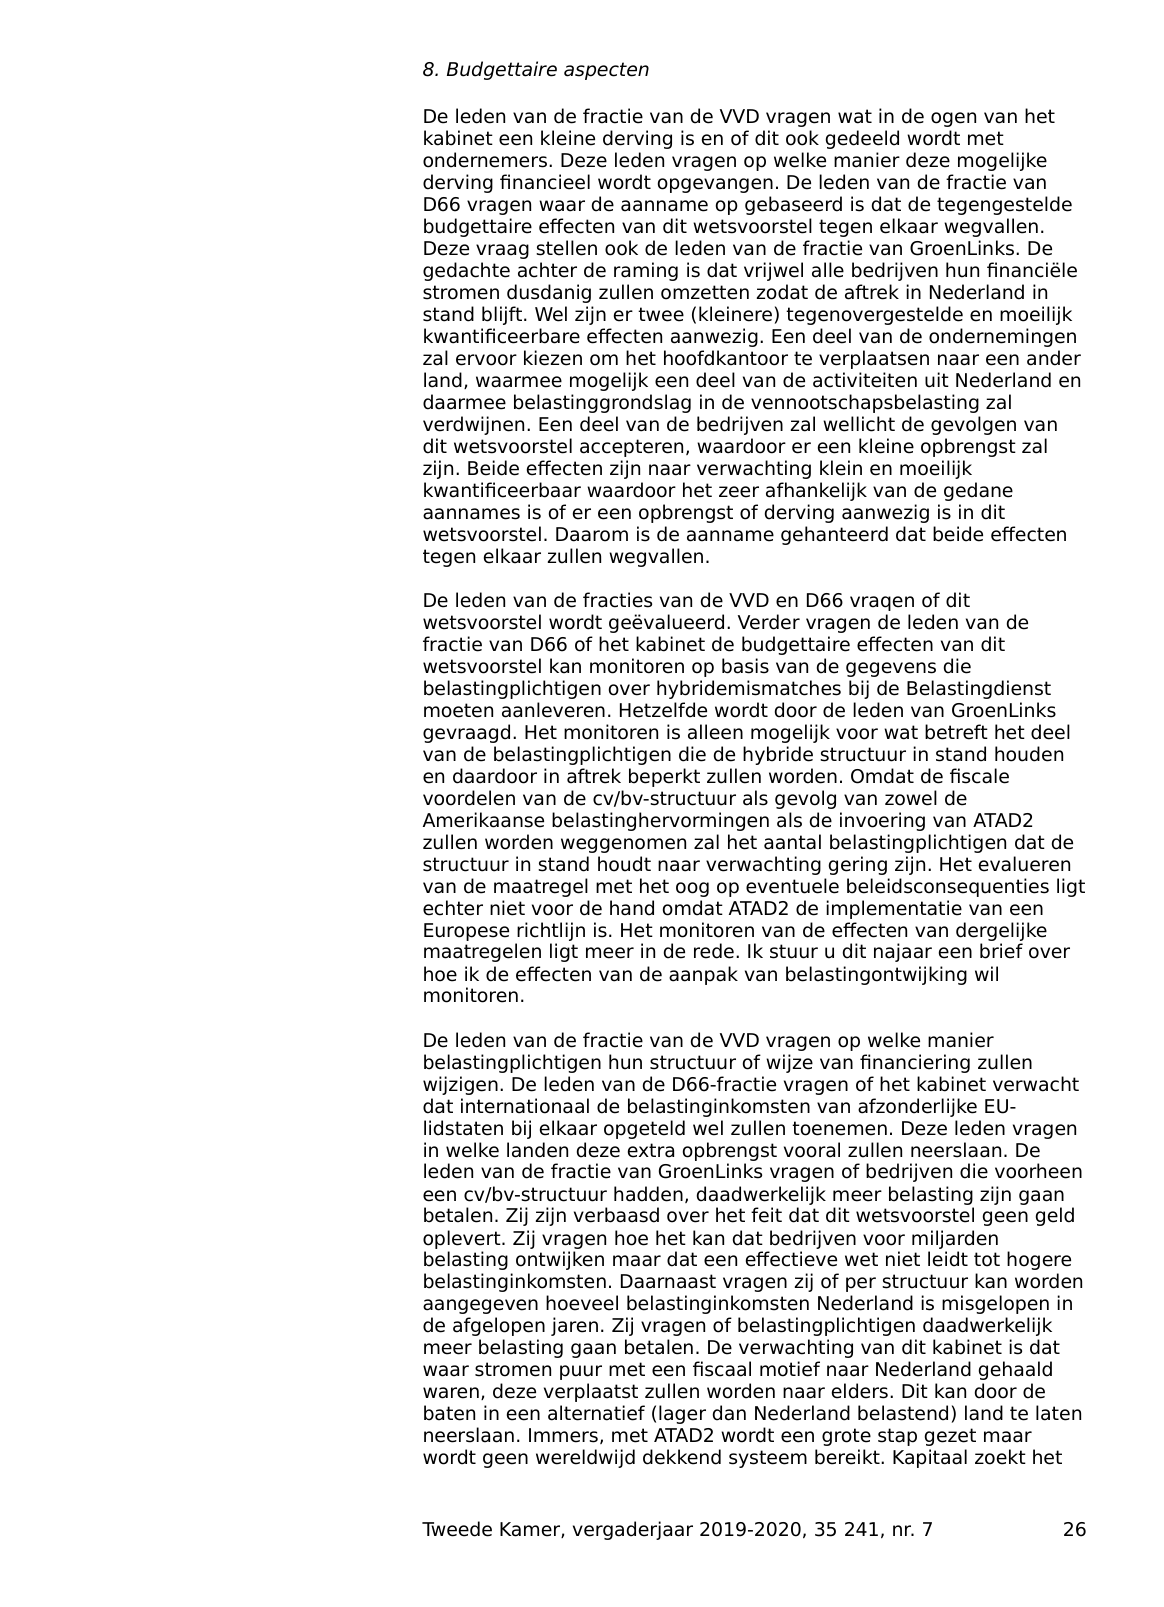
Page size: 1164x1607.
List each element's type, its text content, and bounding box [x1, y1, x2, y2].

text De leden van de fractie van de VVD vragen op welke manier belastingplichtigen hun structuur of wijze van financiering zullen wijzigen. De leden van de D66-fractie vragen of het kabinet verwacht dat internationaal de belastinginkomsten van afzonderlijke EU-lidstaten bij elkaar opgeteld wel zullen toenemen. Deze leden vragen in welke landen deze extra opbrengst vooral zullen neerslaan. De leden van de fractie van GroenLinks vragen of bedrijven die voorheen een cv/bv-structuur hadden, daadwerkelijk meer belasting zijn gaan betalen. Zij zijn verbaasd over het feit dat dit wetsvoorstel geen geld oplevert. Zij vragen hoe het kan dat bedrijven voor miljarden belasting ontwijken maar dat een effectieve wet niet leidt tot hogere belastinginkomsten. Daarnaast vragen zij of per structuur kan worden aangegeven hoeveel belastinginkomsten Nederland is misgelopen in de afgelopen jaren. Zij vragen of belastingplichtigen daadwerkelijk meer belasting gaan betalen. De verwachting van dit kabinet is dat waar stromen puur met een fiscaal motief naar Nederland gehaald waren, deze verplaatst zullen worden naar elders. Dit kan door de baten in een alternatief (lager dan Nederland belastend) land te laten neerslaan. Immers, met ATAD2 wordt een grote stap gezet maar wordt geen wereldwijd dekkend systeem bereikt. Kapitaal zoekt het [422, 1029, 1087, 1469]
subtitle 8. Budgettaire aspecten [422, 59, 1087, 81]
text De leden van de fracties van de VVD en D66 vraqen of dit wetsvoorstel wordt geëvalueerd. Verder vragen de leden van de fractie van D66 of het kabinet de budgettaire effecten van dit wetsvoorstel kan monitoren op basis van de gegevens die belastingplichtigen over hybridemismatches bij de Belastingdienst moeten aanleveren. Hetzelfde wordt door de leden van GroenLinks gevraagd. Het monitoren is alleen mogelijk voor wat betreft het deel van de belastingplichtigen die de hybride structuur in stand houden en daardoor in aftrek beperkt zullen worden. Omdat de fiscale voordelen van de cv/bv-structuur als gevolg van zowel de Amerikaanse belastinghervormingen als de invoering van ATAD2 zullen worden weggenomen zal het aantal belastingplichtigen dat de structuur in stand houdt naar verwachting gering zijn. Het evalueren van de maatregel met het oog op eventuele beleidsconsequenties ligt echter niet voor de hand omdat ATAD2 de implementatie van een Europese richtlijn is. Het monitoren van de effecten van dergelijke maatregelen ligt meer in de rede. Ik stuur u dit najaar een brief over hoe ik de effecten van de aanpak van belastingontwijking wil monitoren. [422, 590, 1087, 1007]
text De leden van de fractie van de VVD vragen wat in de ogen van het kabinet een kleine derving is en of dit ook gedeeld wordt met ondernemers. Deze leden vragen op welke manier deze mogelijke derving financieel wordt opgevangen. De leden van de fractie van D66 vragen waar de aanname op gebaseerd is dat de tegengestelde budgettaire effecten van dit wetsvoorstel tegen elkaar wegvallen. Deze vraag stellen ook de leden van de fractie van GroenLinks. De gedachte achter de raming is dat vrijwel alle bedrijven hun financiële stromen dusdanig zullen omzetten zodat de aftrek in Nederland in stand blijft. Wel zijn er twee (kleinere) tegenovergestelde en moeilijk kwantificeerbare effecten aanwezig. Een deel van de ondernemingen zal ervoor kiezen om het hoofdkantoor te verplaatsen naar een ander land, waarmee mogelijk een deel van de activiteiten uit Nederland en daarmee belastinggrondslag in de vennootschapsbelasting zal verdwijnen. Een deel van de bedrijven zal wellicht de gevolgen van dit wetsvoorstel accepteren, waardoor er een kleine opbrengst zal zijn. Beide effecten zijn naar verwachting klein en moeilijk kwantificeerbaar waardoor het zeer afhankelijk van de gedane aannames is of er een opbrengst of derving aanwezig is in dit wetsvoorstel. Daarom is de aanname gehanteerd dat beide effecten tegen elkaar zullen wegvallen. [422, 106, 1087, 568]
